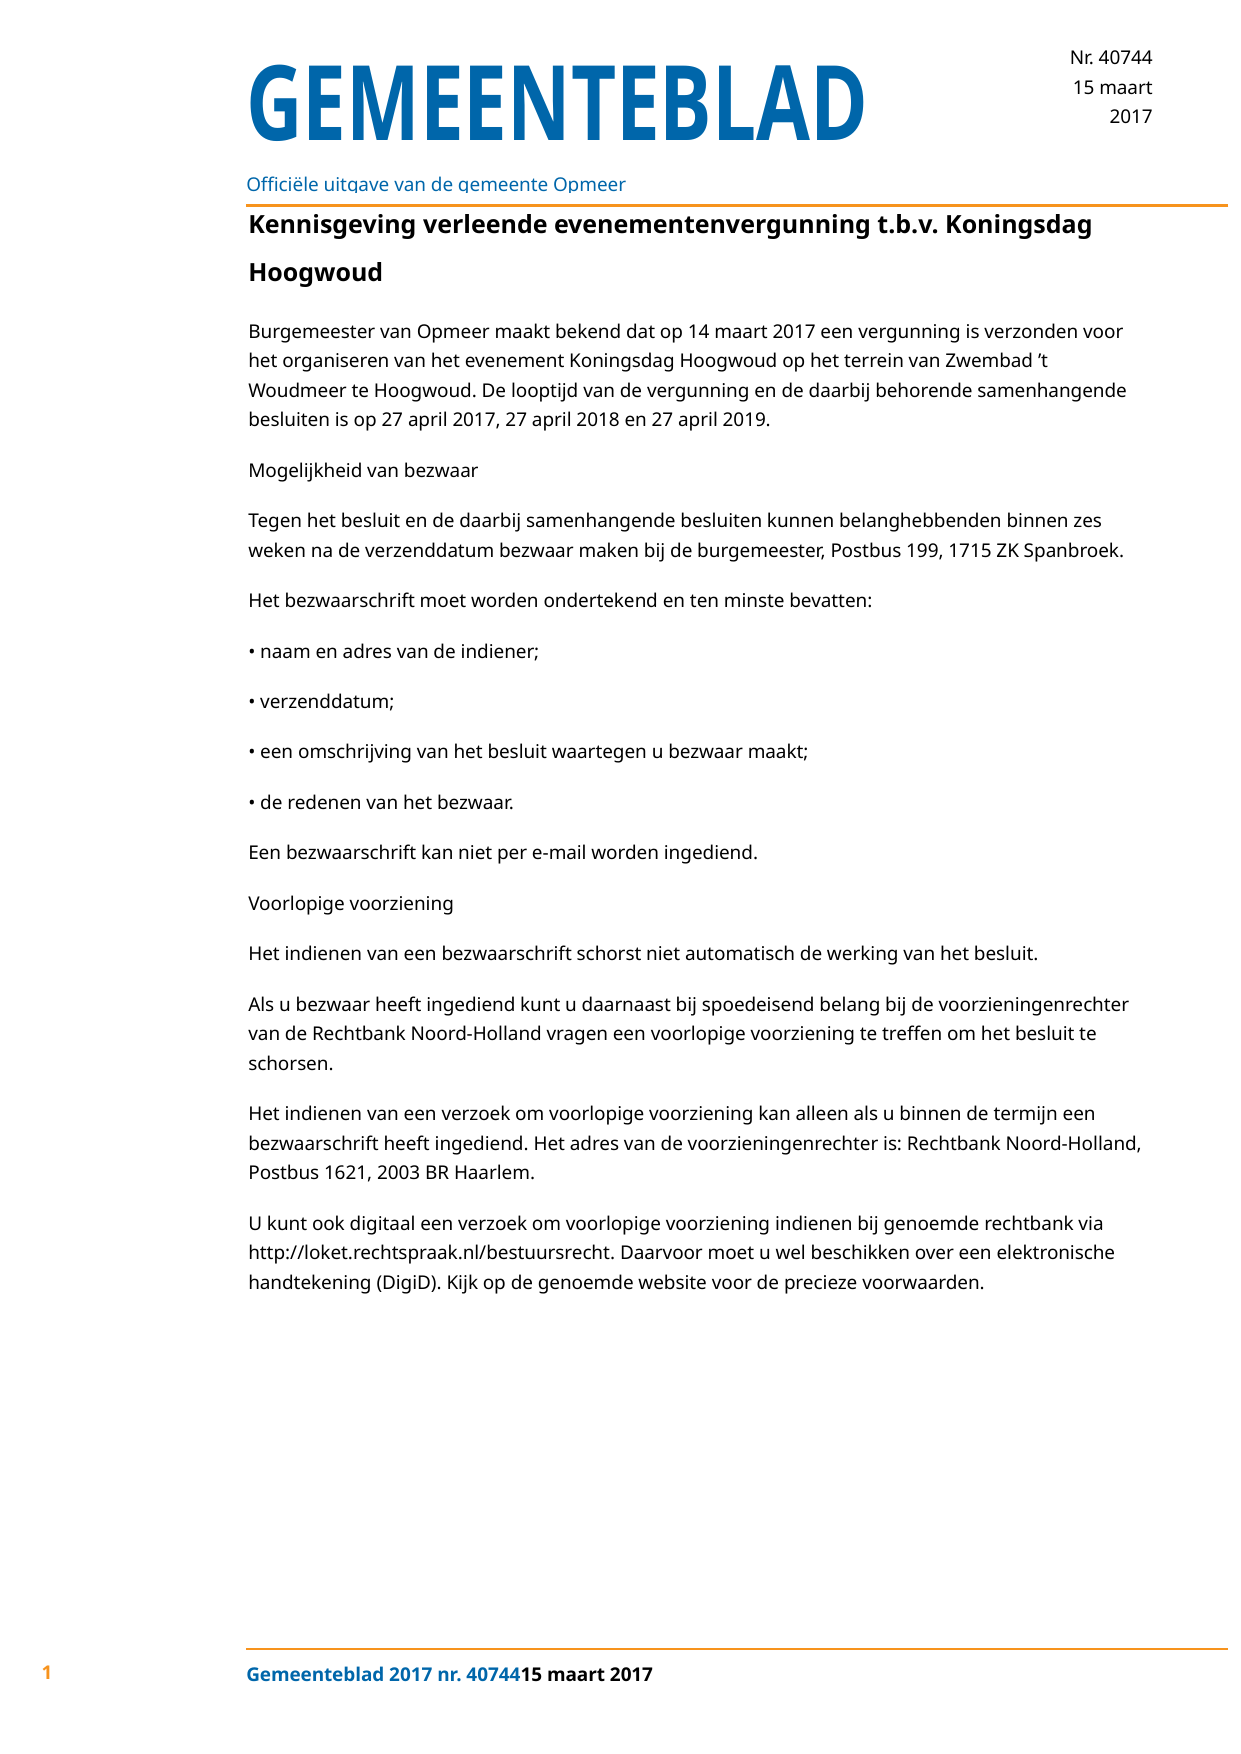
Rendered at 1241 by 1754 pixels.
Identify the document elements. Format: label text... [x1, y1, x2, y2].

text U kunt ook digitaal een verzoek om voorlopige voorziening indienen bij genoemde rechtbank via http://loket.rechtspraak.nl/bestuursrecht. Daarvoor moet u wel beschikken over een elektronische handtekening (DigiD). Kijk op de genoemde website voor de precieze voorwaarden. [248, 1210, 1152, 1295]
text Een bezwaarschrift kan niet per e-mail worden ingediend. [248, 839, 1152, 865]
text Voorlopige voorziening [248, 890, 1152, 916]
text Het indienen van een bezwaarschrift schorst niet automatisch de werking van het besluit. [248, 940, 1152, 966]
text Het indienen van een verzoek om voorlopige voorziening kan alleen als u binnen de termijn een bezwaarschrift heeft ingediend. Het adres van de voorzieningenrechter is: Rechtbank Noord-Holland, Postbus 1621, 2003 BR Haarlem. [248, 1100, 1152, 1185]
text Tegen het besluit en de daarbij samenhangende besluiten kunnen belanghebbenden binnen zes weken na de verzenddatum bezwaar maken bij de burgemeester, Postbus 199, 1715 ZK Spanbroek. [248, 507, 1152, 563]
text Mogelijkheid van bezwaar [248, 457, 1152, 483]
text Als u bezwaar heeft ingediend kunt u daarnaast bij spoedeisend belang bij de voorzieningenrechter van de Rechtbank Noord-Holland vragen een voorlopige voorziening te treffen om het besluit te schorsen. [248, 991, 1152, 1076]
text Kennisgeving verleende evenementenvergunning t.b.v. Koningsdag Hoogwoud [248, 207, 1152, 288]
text • naam en adres van de indiener; [248, 638, 1152, 664]
text • een omschrijving van het besluit waartegen u bezwaar maakt; [248, 739, 1152, 764]
picture [41, 47, 231, 172]
text Het bezwaarschrift moet worden ondertekend en ten minste bevatten: [248, 587, 1152, 613]
text Burgemeester van Opmeer maakt bekend dat op 14 maart 2017 een vergunning is verzonden voor het organiseren van het evenement Koningsdag Hoogwoud op het terrein van Zwembad ’t Woudmeer te Hoogwoud. De looptijd van de vergunning en de daarbij behorende samenhangende besluiten is op 27 april 2017, 27 april 2018 en 27 april 2019. [248, 318, 1152, 432]
text • verzenddatum; [248, 688, 1152, 714]
text • de redenen van het bezwaar. [248, 789, 1152, 815]
